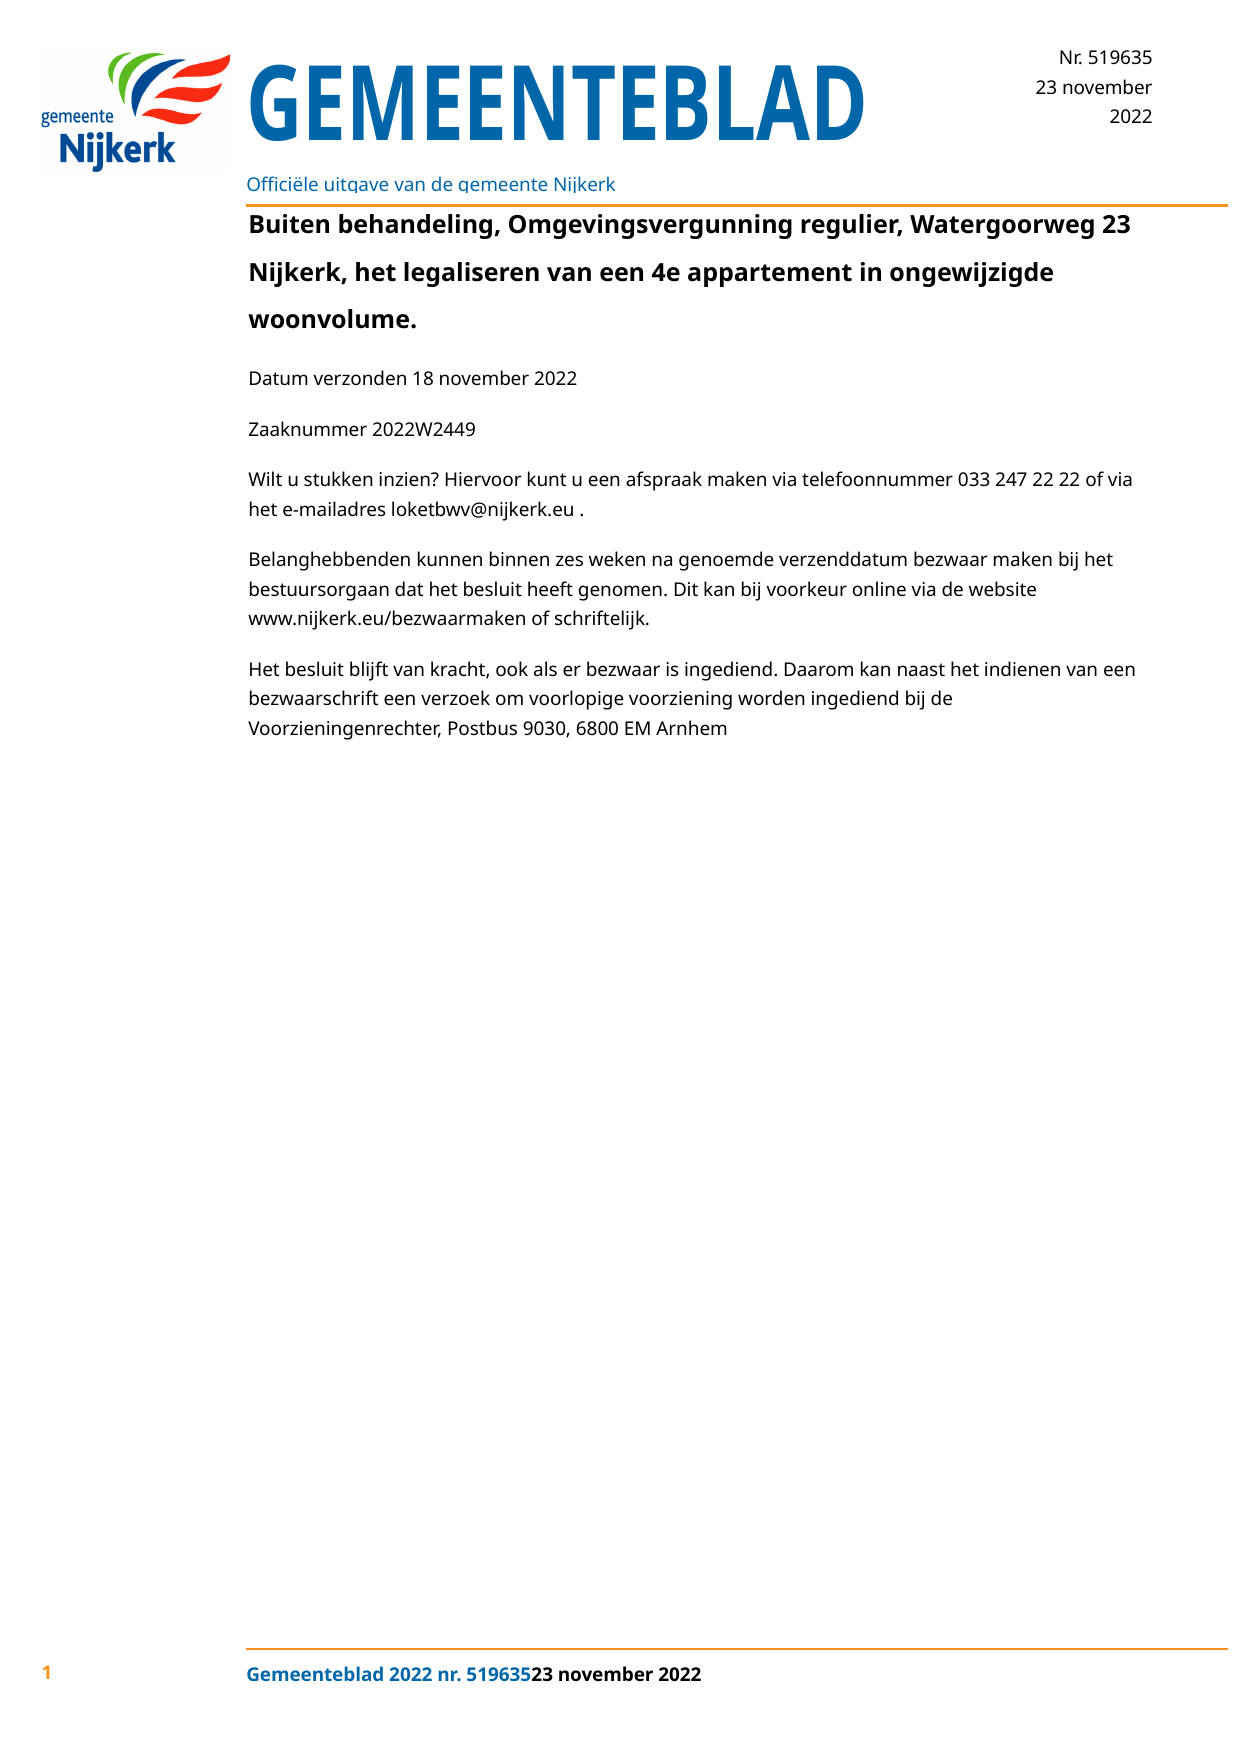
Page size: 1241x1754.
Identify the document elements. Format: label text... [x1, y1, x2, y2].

picture [41, 47, 231, 172]
text Zaaknummer 2022W2449 [248, 416, 1152, 442]
text Het besluit blijft van kracht, ook als er bezwaar is ingediend. Daarom kan naast het indienen van een bezwaarschrift een verzoek om voorlopige voorziening worden ingediend bij de Voorzieningenrechter, Postbus 9030, 6800 EM Arnhem [248, 656, 1152, 741]
text Belanghebbenden kunnen binnen zes weken na genoemde verzenddatum bezwaar maken bij het bestuursorgaan dat het besluit heeft genomen. Dit kan bij voorkeur online via de website www.nijkerk.eu/bezwaarmaken of schriftelijk. [248, 546, 1152, 631]
text Datum verzonden 18 november 2022 [248, 366, 1152, 391]
text Wilt u stukken inzien? Hiervoor kunt u een afspraak maken via telefoonnummer 033 247 22 22 of via het e-mailadres loketbwv@nijkerk.eu . [248, 466, 1152, 522]
text Buiten behandeling, Omgevingsvergunning regulier, Watergoorweg 23 Nijkerk, het legaliseren van een 4e appartement in ongewijzigde woonvolume. [248, 207, 1152, 336]
